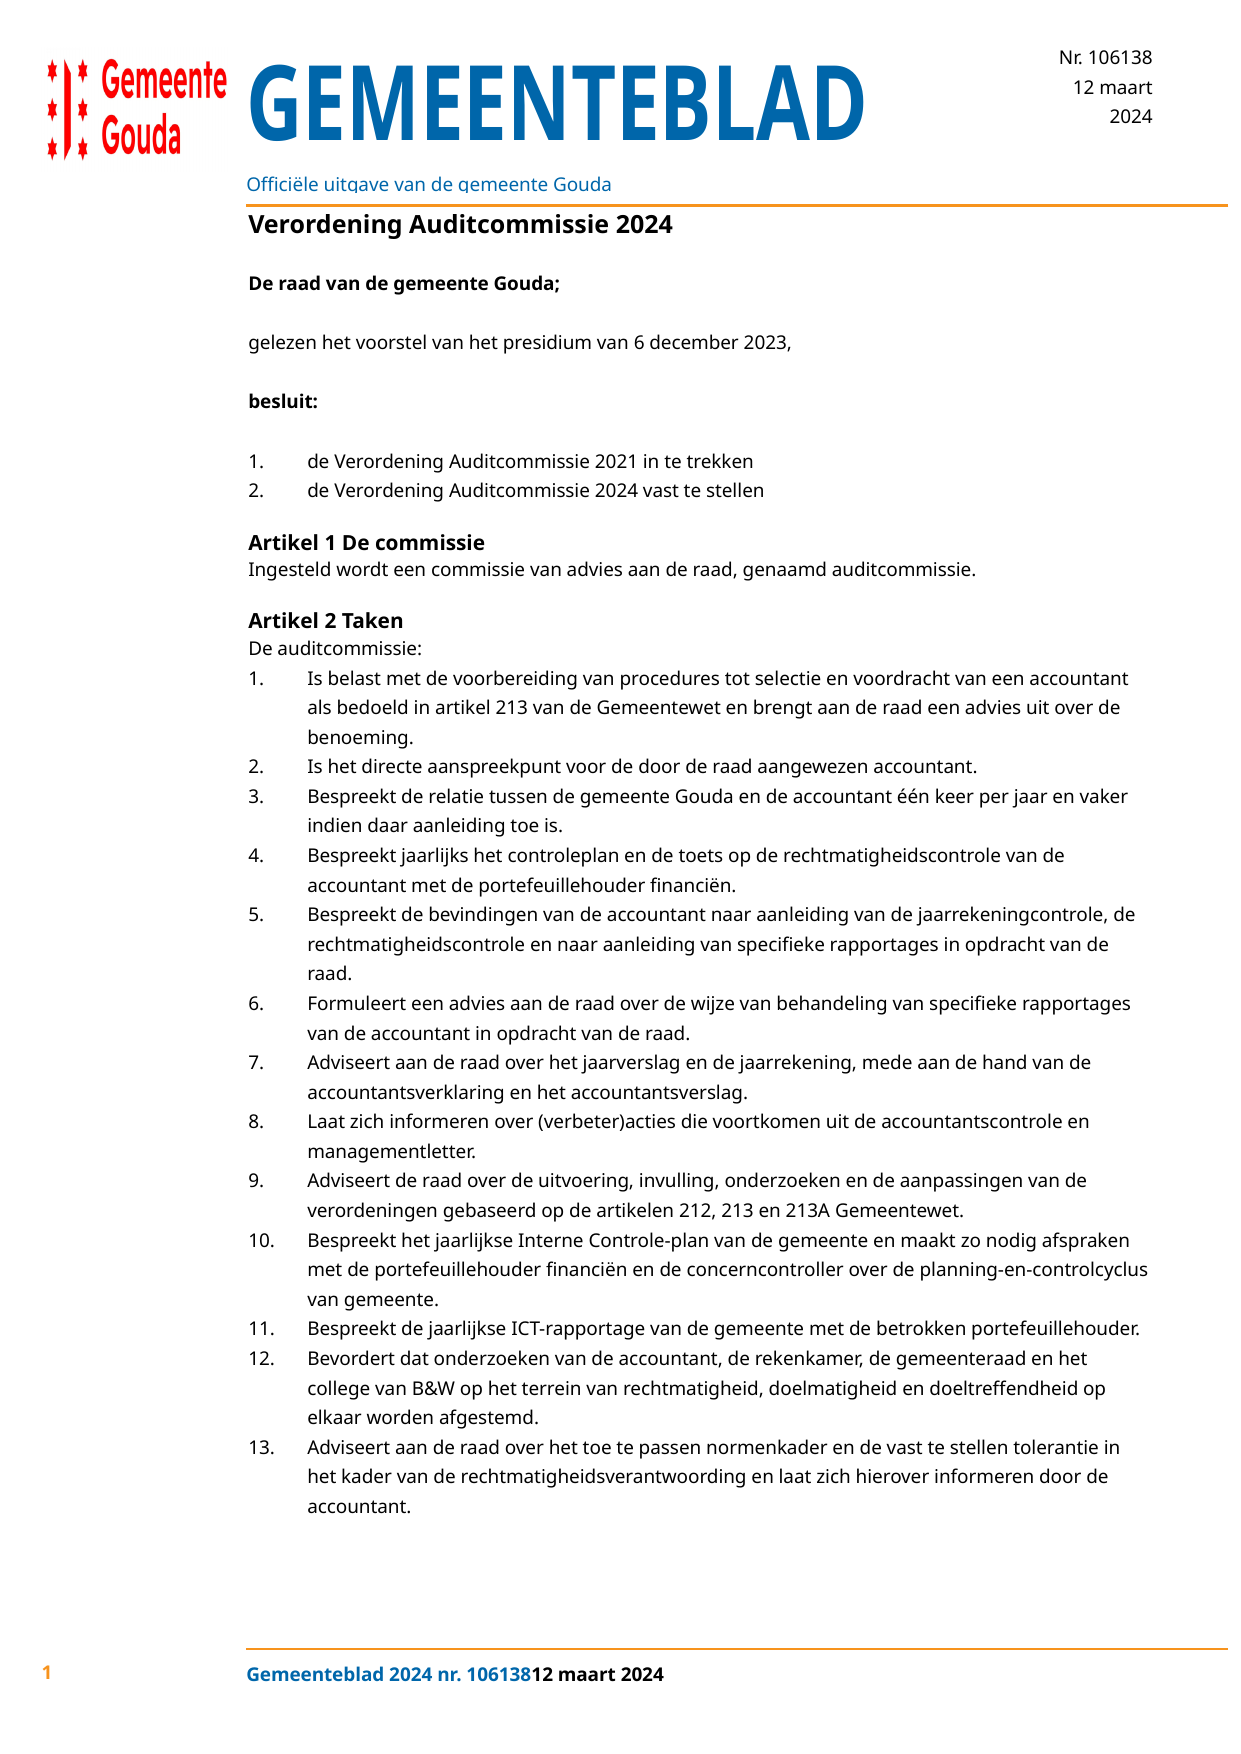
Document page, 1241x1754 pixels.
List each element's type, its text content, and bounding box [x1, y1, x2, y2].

text De auditcommissie: [248, 635, 1152, 661]
list Bevordert dat onderzoeken van de accountant, de rekenkamer, de gemeenteraad en het college van B&W op het terrein van rechtmatigheid, doelmatigheid en doeltreffendheid op elkaar worden afgestemd. [248, 1345, 1152, 1430]
list Adviseert aan de raad over het jaarverslag en de jaarrekening, mede aan de hand van de accountantsverklaring en het accountantsverslag. [248, 1049, 1152, 1104]
list Is het directe aanspreekpunt voor de door de raad aangewezen accountant. [248, 753, 1152, 779]
list Bespreekt jaarlijks het controleplan en de toets op de rechtmatigheidscontrole van de accountant met de portefeuillehouder financiën. [248, 842, 1152, 897]
list Adviseert aan de raad over het toe te passen normenkader en de vast te stellen tolerantie in het kader van de rechtmatigheidsverantwoording en laat zich hierover informeren door de accountant. [248, 1434, 1152, 1519]
list Laat zich informeren over (verbeter)acties die voortkomen uit de accountantscontrole en managementletter. [248, 1108, 1152, 1164]
list de Verordening Auditcommissie 2024 vast te stellen [248, 477, 1152, 503]
list Bespreekt de jaarlijkse ICT-rapportage van de gemeente met de betrokken portefeuillehouder. [248, 1316, 1152, 1341]
list Formuleert een advies aan de raad over de wijze van behandeling van specifieke rapportages van de accountant in opdracht van de raad. [248, 990, 1152, 1045]
list Bespreekt het jaarlijkse Interne Controle-plan van de gemeente en maakt zo nodig afspraken met de portefeuillehouder financiën en de concerncontroller over de planning-en-controlcyclus van gemeente. [248, 1227, 1152, 1312]
text Artikel 2 Taken [248, 607, 1152, 635]
text besluit: [248, 389, 1152, 414]
text gelezen het voorstel van het presidium van 6 december 2023, [248, 329, 1152, 355]
text De raad van de gemeente Gouda; [248, 270, 1152, 296]
picture [41, 47, 231, 172]
list de Verordening Auditcommissie 2021 in te trekken [248, 448, 1152, 473]
list Is belast met de voorbereiding van procedures tot selectie en voordracht van een accountant als bedoeld in artikel 213 van de Gemeentewet en brengt aan de raad een advies uit over de benoeming. [248, 665, 1152, 749]
text Ingesteld wordt een commissie van advies aan de raad, genaamd auditcommissie. [248, 556, 1152, 582]
text Verordening Auditcommissie 2024 [248, 207, 1152, 241]
list Adviseert de raad over de uitvoering, invulling, onderzoeken en de aanpassingen van de verordeningen gebaseerd op de artikelen 212, 213 en 213A Gemeentewet. [248, 1168, 1152, 1223]
list Bespreekt de relatie tussen de gemeente Gouda en de accountant één keer per jaar en vaker indien daar aanleiding toe is. [248, 783, 1152, 838]
list Bespreekt de bevindingen van de accountant naar aanleiding van de jaarrekeningcontrole, de rechtmatigheidscontrole en naar aanleiding van specifieke rapportages in opdracht van de raad. [248, 901, 1152, 986]
text Artikel 1 De commissie [248, 528, 1152, 556]
